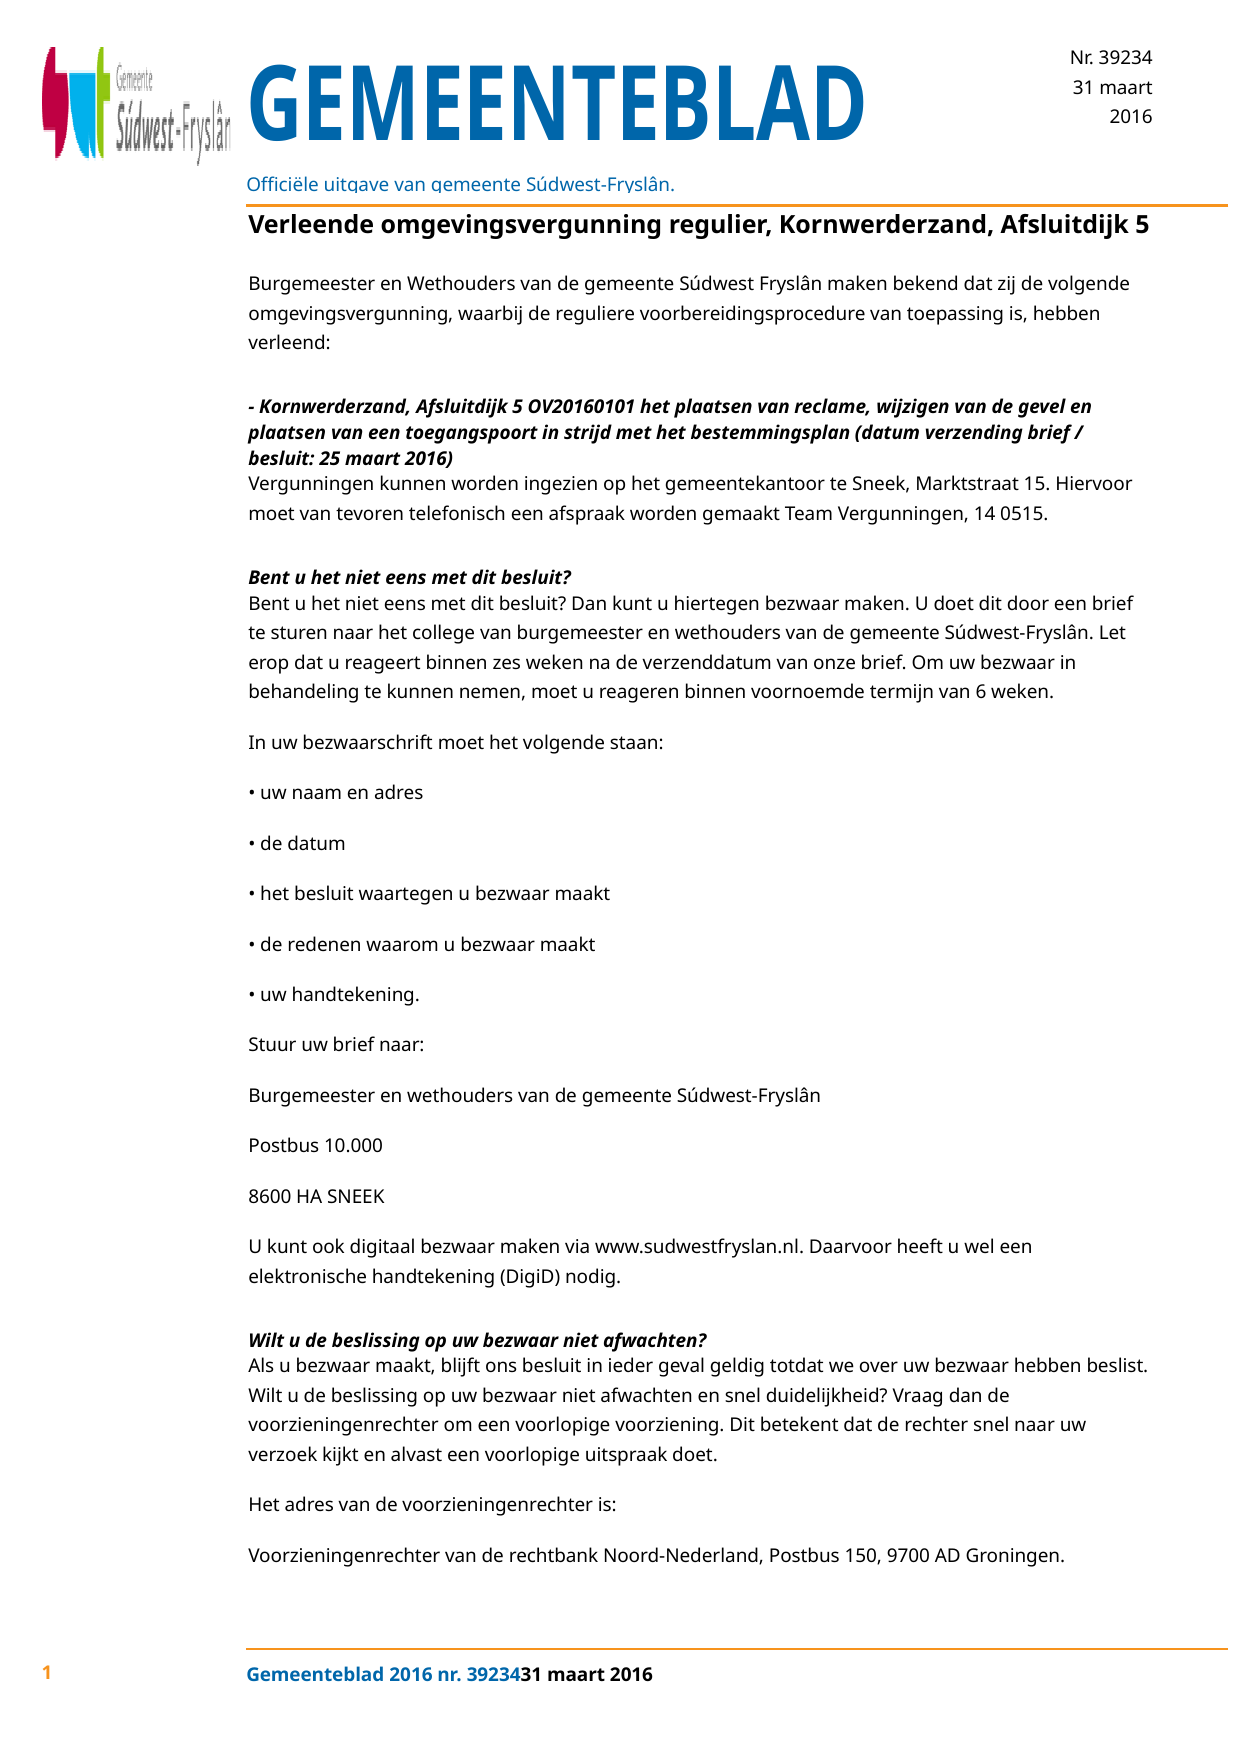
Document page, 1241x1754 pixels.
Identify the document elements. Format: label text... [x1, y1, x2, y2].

text • de datum [248, 830, 1152, 856]
text • uw handtekening. [248, 981, 1152, 1007]
text In uw bezwaarschrift moet het volgende staan: [248, 729, 1152, 755]
text • het besluit waartegen u bezwaar maakt [248, 880, 1152, 906]
text • uw naam en adres [248, 779, 1152, 805]
text Wilt u de beslissing op uw bezwaar niet afwachten? [248, 1327, 1152, 1352]
text Bent u het niet eens met dit besluit? [248, 564, 1152, 590]
text Voorzieningenrechter van de rechtbank Noord-Nederland, Postbus 150, 9700 AD Groningen. [248, 1542, 1152, 1568]
text Burgemeester en Wethouders van de gemeente Súdwest Fryslân maken bekend dat zij de volgende omgevingsvergunning, waarbij de reguliere voorbereidingsprocedure van toepassing is, hebben verleend: [248, 270, 1152, 355]
text Stuur uw brief naar: [248, 1032, 1152, 1057]
text Als u bezwaar maakt, blijft ons besluit in ieder geval geldig totdat we over uw bezwaar hebben beslist. Wilt u de beslissing op uw bezwaar niet afwachten en snel duidelijkheid? Vraag dan de voorzieningenrechter om een voorlopige voorziening. Dit betekent dat de rechter snel naar uw verzoek kijkt en alvast een voorlopige uitspraak doet. [248, 1352, 1152, 1467]
text - Kornwerderzand, Afsluitdijk 5 OV20160101 het plaatsen van reclame, wijzigen van de gevel en plaatsen van een toegangspoort in strijd met het bestemmingsplan (datum verzending brief / besluit: 25 maart 2016) [248, 393, 1152, 471]
text • de redenen waarom u bezwaar maakt [248, 931, 1152, 956]
picture [41, 47, 231, 172]
text Bent u het niet eens met dit besluit? Dan kunt u hiertegen bezwaar maken. U doet dit door een brief te sturen naar het college van burgemeester en wethouders van de gemeente Súdwest-Fryslân. Let erop dat u reageert binnen zes weken na de verzenddatum van onze brief. Om uw bezwaar in behandeling te kunnen nemen, moet u reageren binnen voornoemde termijn van 6 weken. [248, 590, 1152, 704]
text U kunt ook digitaal bezwaar maken via www.sudwestfryslan.nl. Daarvoor heeft u wel een elektronische handtekening (DigiD) nodig. [248, 1233, 1152, 1288]
text Het adres van de voorzieningenrechter is: [248, 1492, 1152, 1517]
text 8600 HA SNEEK [248, 1183, 1152, 1208]
text Burgemeester en wethouders van de gemeente Súdwest-Fryslân [248, 1082, 1152, 1108]
text Vergunningen kunnen worden ingezien op het gemeentekantoor te Sneek, Marktstraat 15. Hiervoor moet van tevoren telefonisch een afspraak worden gemaakt Team Vergunningen, 14 0515. [248, 471, 1152, 526]
text Postbus 10.000 [248, 1132, 1152, 1158]
text Verleende omgevingsvergunning regulier, Kornwerderzand, Afsluitdijk 5 [248, 207, 1152, 241]
